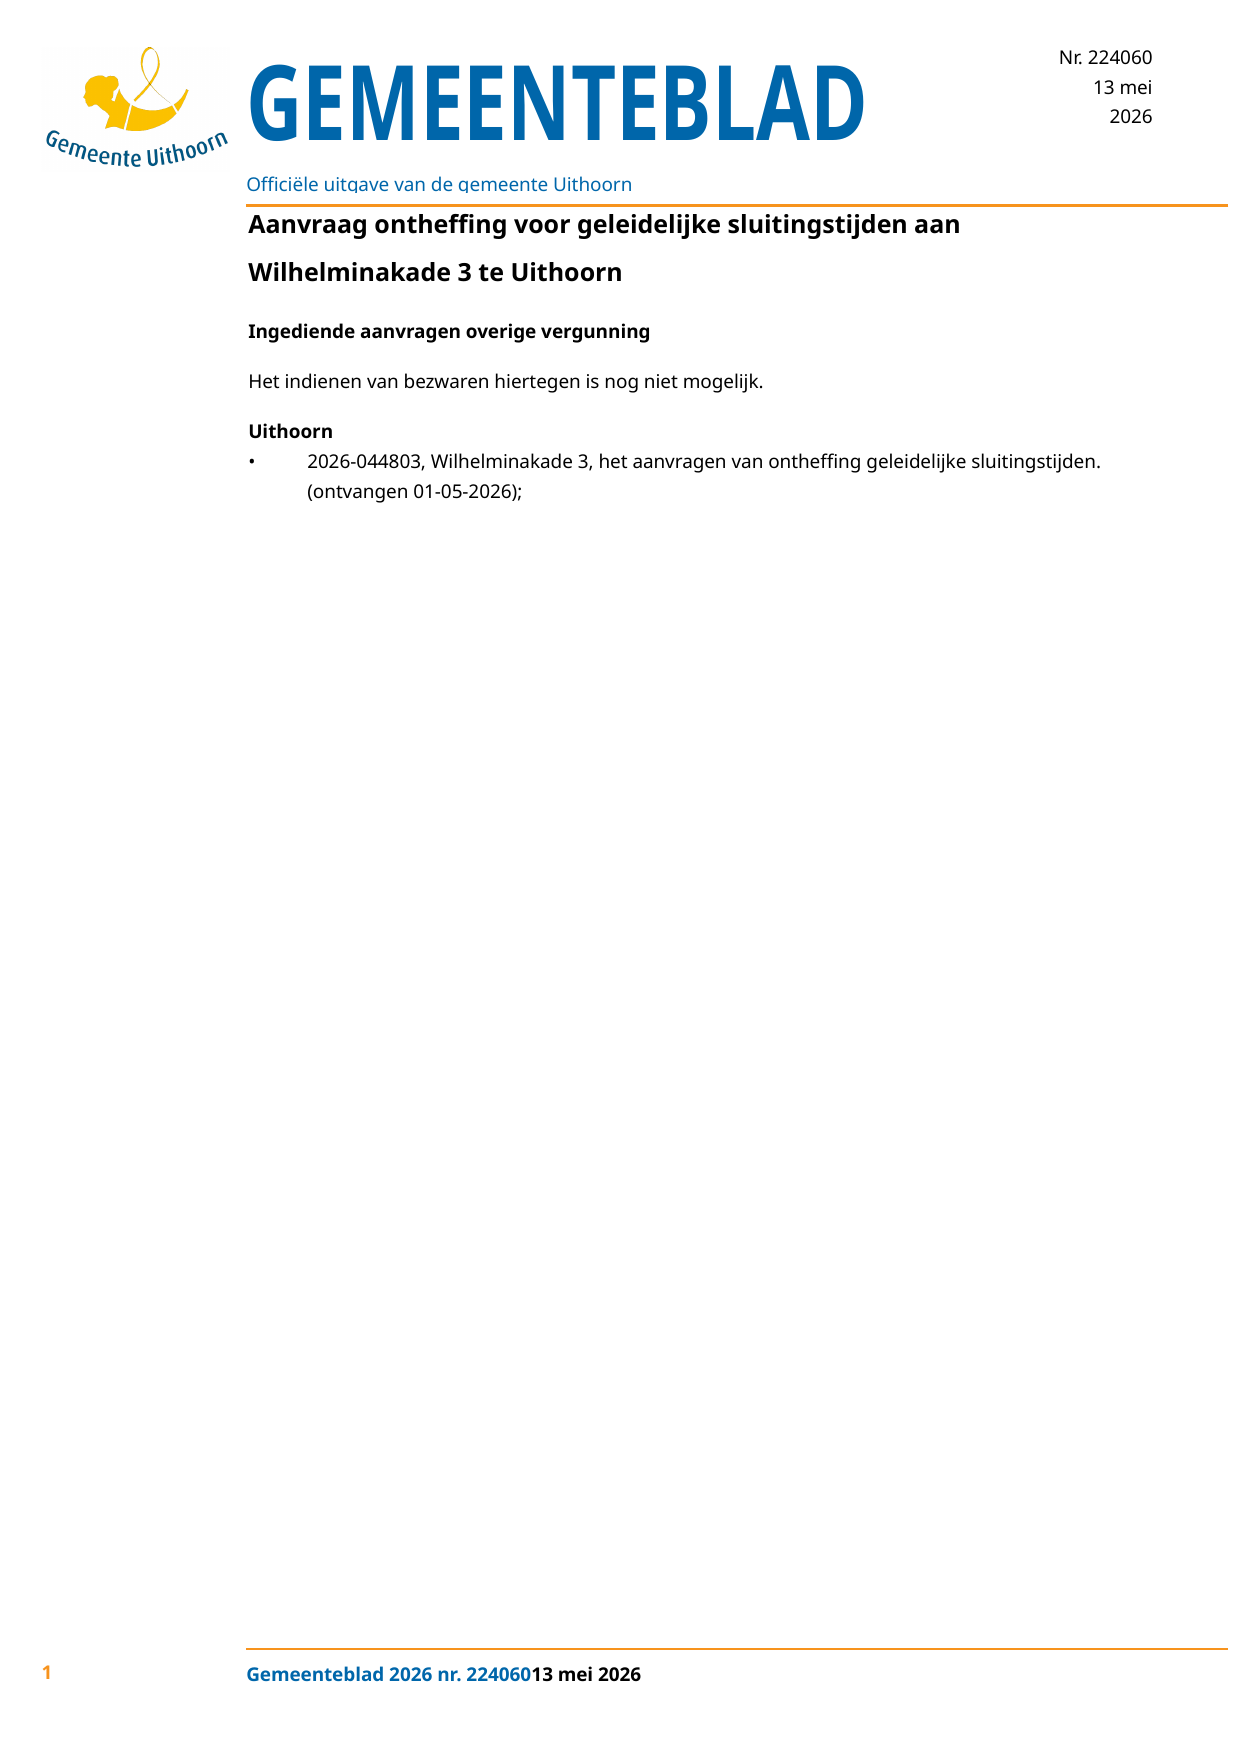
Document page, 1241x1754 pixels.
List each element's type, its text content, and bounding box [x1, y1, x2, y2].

list 2026-044803, Wilhelminakade 3, het aanvragen van ontheffing geleidelijke sluitingstijden. (ontvangen 01-05-2026); [248, 448, 1152, 504]
text Aanvraag ontheffing voor geleidelijke sluitingstijden aan Wilhelminakade 3 te Uithoorn [248, 207, 1152, 288]
text Het indienen van bezwaren hiertegen is nog niet mogelijk. [248, 368, 1152, 394]
text Uithoorn [248, 419, 1152, 444]
text Ingediende aanvragen overige vergunning [248, 318, 1152, 344]
picture [41, 47, 231, 172]
